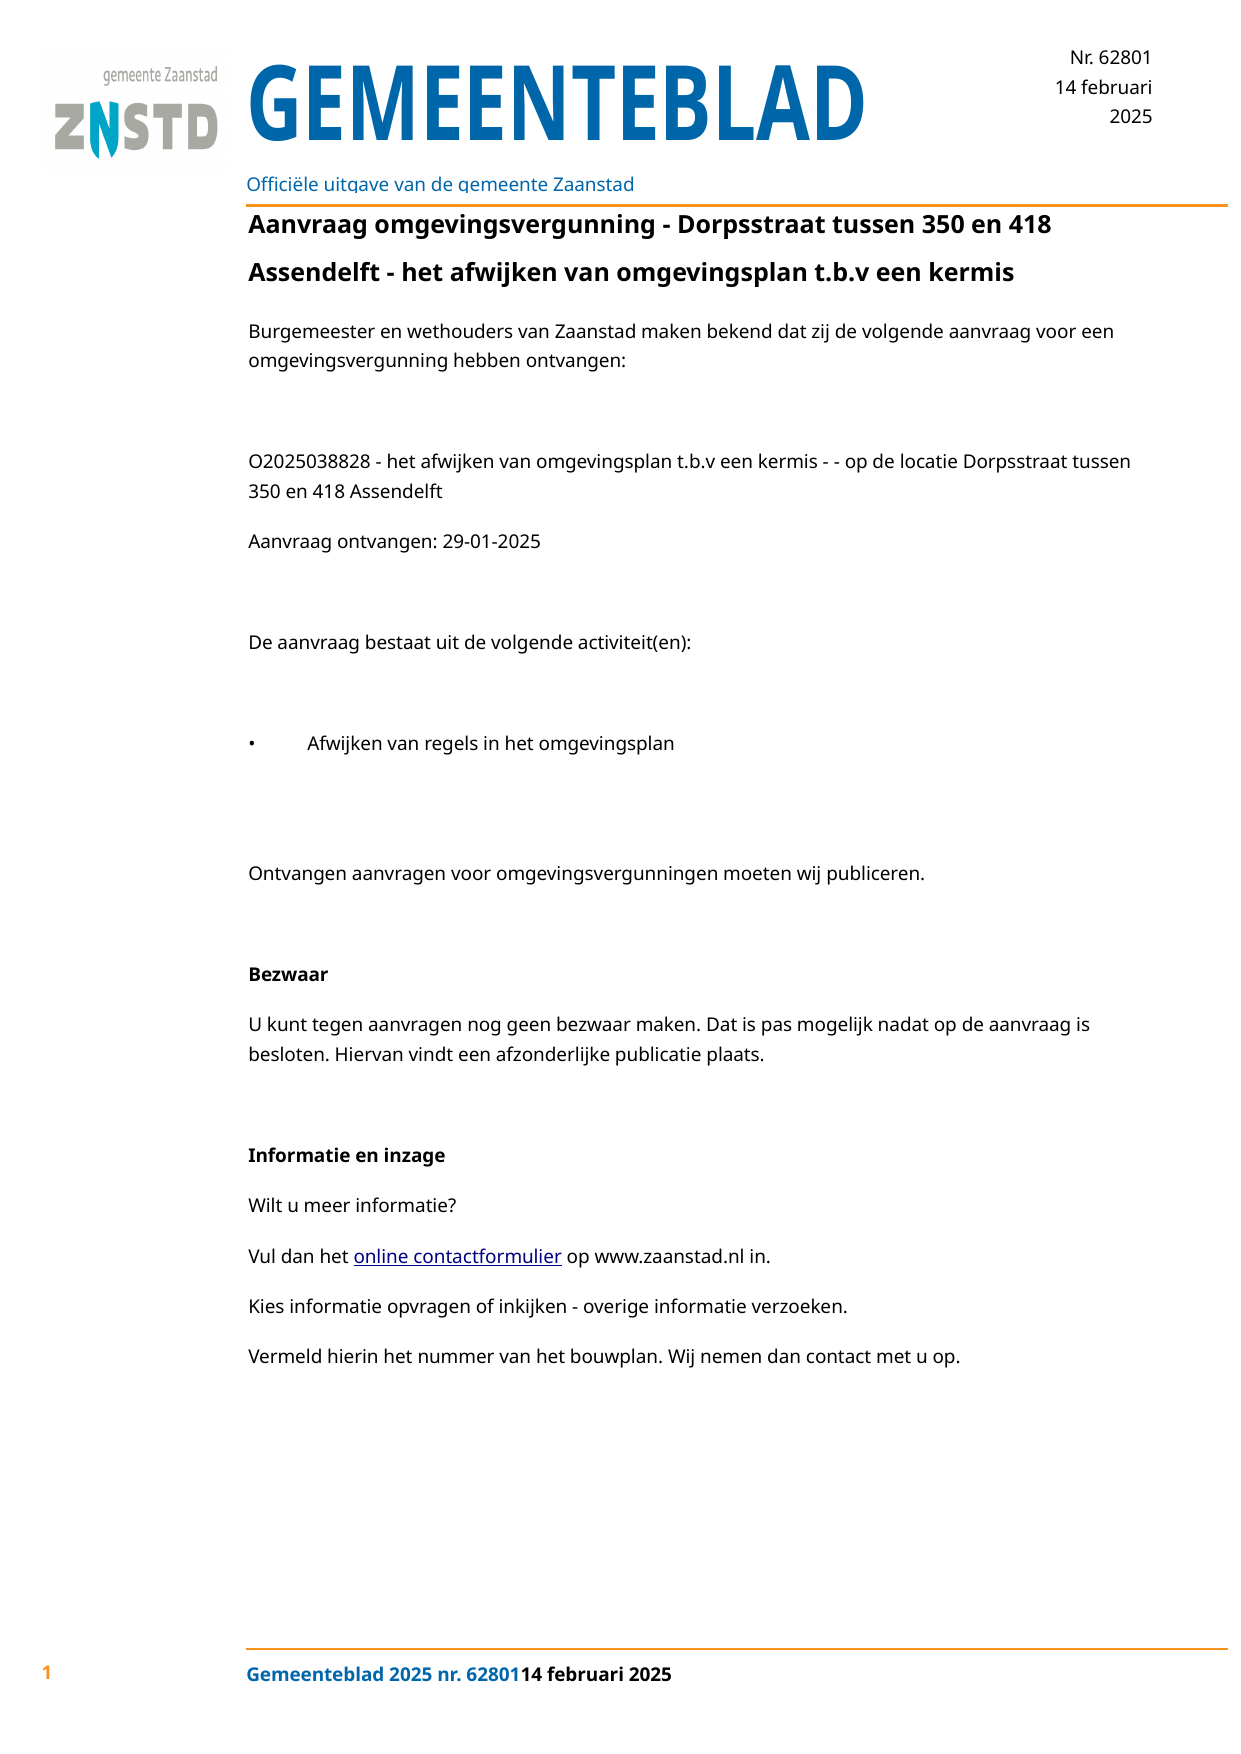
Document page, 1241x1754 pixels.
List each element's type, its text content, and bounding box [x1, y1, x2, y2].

text De aanvraag bestaat uit de volgende activiteit(en): [248, 629, 1152, 655]
text Wilt u meer informatie? [248, 1192, 1152, 1218]
text Informatie en inzage [248, 1142, 1152, 1168]
text U kunt tegen aanvragen nog geen bezwaar maken. Dat is pas mogelijk nadat op de aanvraag is besloten. Hiervan vindt een afzonderlijke publicatie plaats. [248, 1012, 1152, 1067]
picture [41, 47, 231, 172]
text Bezwaar [248, 961, 1152, 987]
text Aanvraag omgevingsvergunning - Dorpsstraat tussen 350 en 418 Assendelft - het afwijken van omgevingsplan t.b.v een kermis [248, 207, 1152, 288]
text Aanvraag ontvangen: 29-01-2025 [248, 528, 1152, 554]
text Burgemeester en wethouders van Zaanstad maken bekend dat zij de volgende aanvraag voor een omgevingsvergunning hebben ontvangen: [248, 318, 1152, 373]
text Kies informatie opvragen of inkijken - overige informatie verzoeken. [248, 1293, 1152, 1319]
text Vul dan het online contactformulier op www.zaanstad.nl in. [248, 1243, 1152, 1269]
text Vermeld hierin het nummer van het bouwplan. Wij nemen dan contact met u op. [248, 1344, 1152, 1369]
list Afwijken van regels in het omgevingsplan [248, 730, 1152, 756]
text O2025038828 - het afwijken van omgevingsplan t.b.v een kermis - - op de locatie Dorpsstraat tussen 350 en 418 Assendelft [248, 448, 1152, 504]
text Ontvangen aanvragen voor omgevingsvergunningen moeten wij publiceren. [248, 860, 1152, 886]
